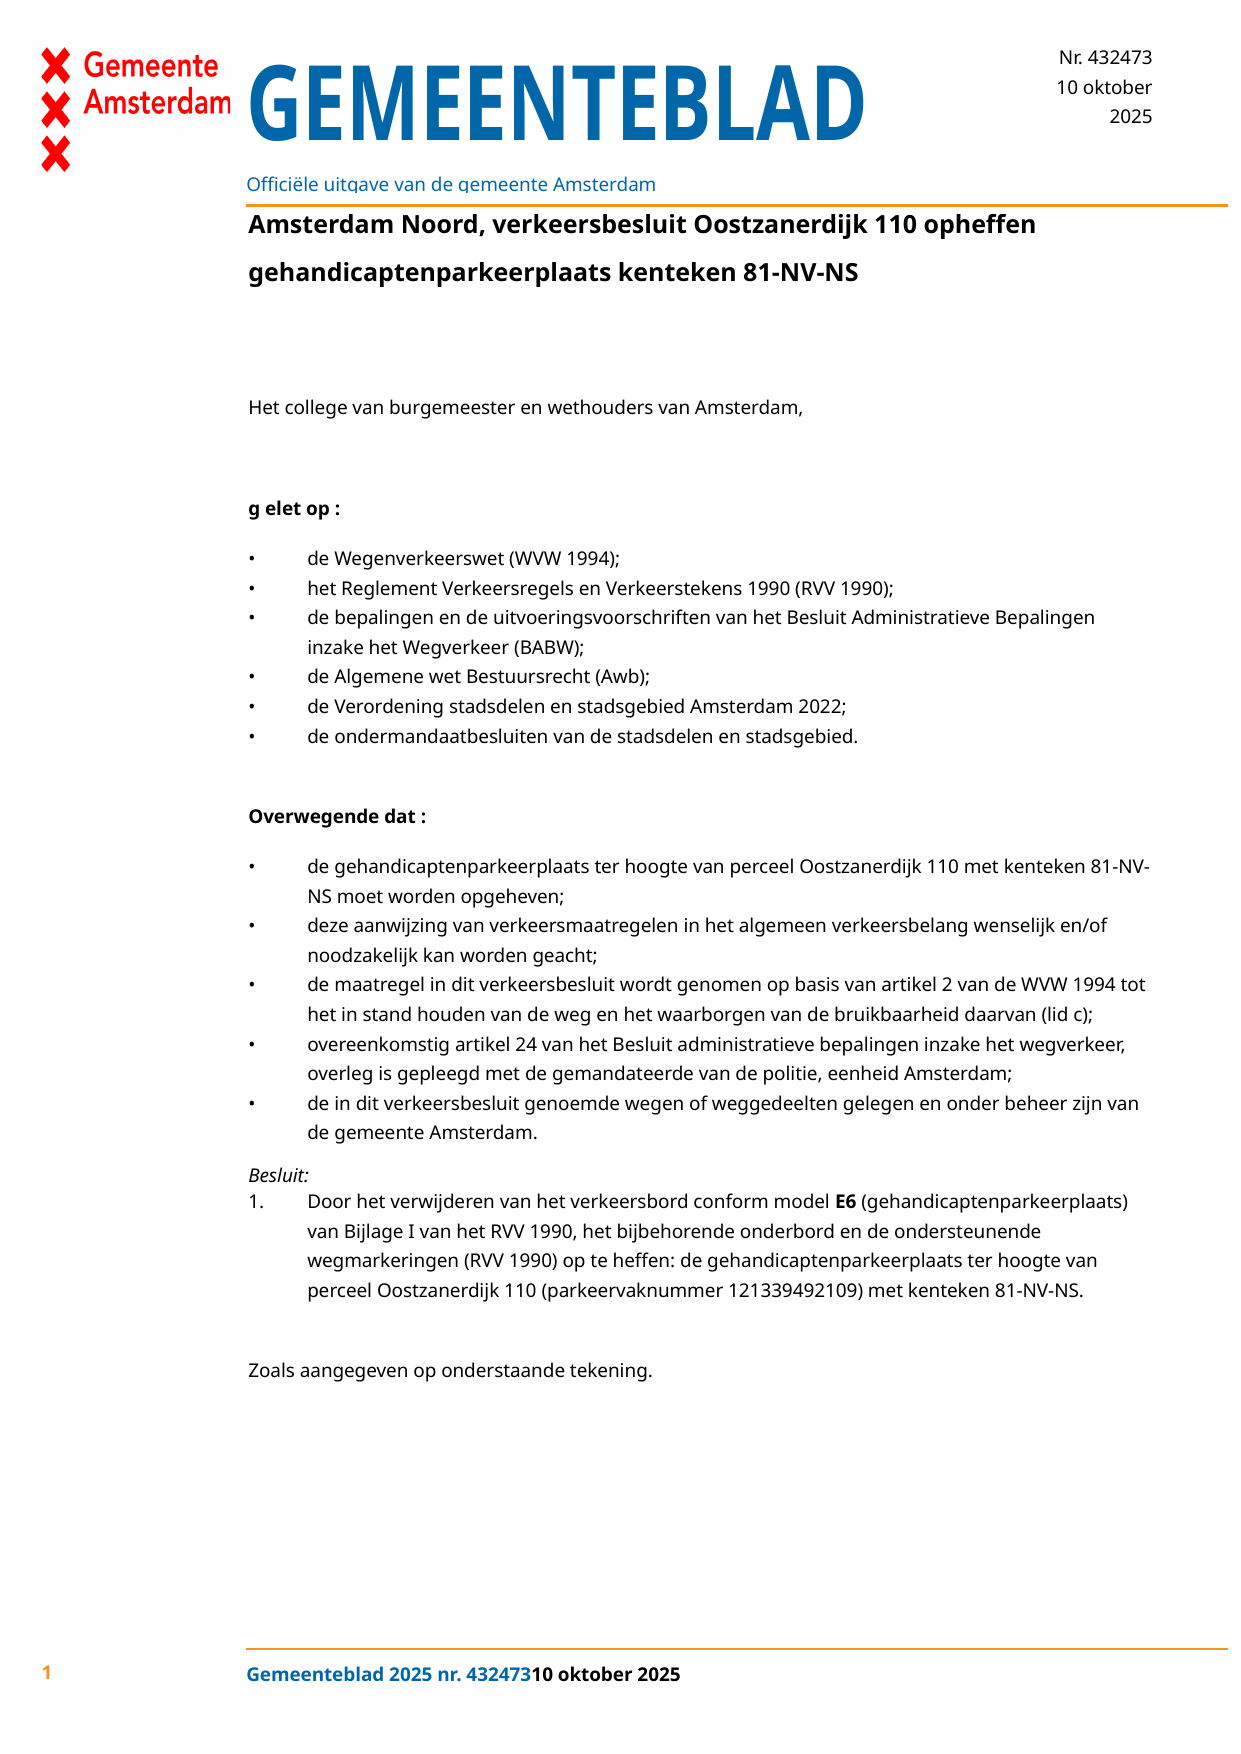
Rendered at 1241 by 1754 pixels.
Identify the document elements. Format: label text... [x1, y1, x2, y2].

list Door het verwijderen van het verkeersbord conform model E6 (gehandicaptenparkeerplaats) van Bijlage I van het RVV 1990, het bijbehorende onderbord en de ondersteunende wegmarkeringen (RVV 1990) op te heffen: de gehandicaptenparkeerplaats ter hoogte van perceel Oostzanerdijk 110 (parkeervaknummer 121339492109) met kenteken 81-NV-NS. [248, 1188, 1152, 1303]
list de ondermandaatbesluiten van de stadsdelen en stadsgebied. [248, 723, 1152, 748]
text Overwegende dat : [248, 803, 1152, 828]
text Zoals aangegeven op onderstaande tekening. [248, 1357, 1152, 1383]
list deze aanwijzing van verkeersmaatregelen in het algemeen verkeersbelang wenselijk en/of noodzakelijk kan worden geacht; [248, 912, 1152, 968]
list de Verordening stadsdelen en stadsgebied Amsterdam 2022; [248, 693, 1152, 719]
picture [41, 47, 231, 172]
list de Wegenverkeerswet (WVW 1994); [248, 545, 1152, 571]
list het Reglement Verkeersregels en Verkeerstekens 1990 (RVV 1990); [248, 575, 1152, 601]
list de gehandicaptenparkeerplaats ter hoogte van perceel Oostzanerdijk 110 met kenteken 81-NV-NS moet worden opgeheven; [248, 853, 1152, 908]
list de Algemene wet Bestuursrecht (Awb); [248, 664, 1152, 689]
text Amsterdam Noord, verkeersbesluit Oostzanerdijk 110 opheffen gehandicaptenparkeerplaats kenteken 81-NV-NS [248, 207, 1152, 288]
list de maatregel in dit verkeersbesluit wordt genomen op basis van artikel 2 van de WVW 1994 tot het in stand houden van de weg en het waarborgen van de bruikbaarheid daarvan (lid c); [248, 972, 1152, 1027]
list de bepalingen en de uitvoeringsvoorschriften van het Besluit Administratieve Bepalingen inzake het Wegverkeer (BABW); [248, 604, 1152, 660]
text g elet op : [248, 495, 1152, 521]
text Besluit: [248, 1163, 1152, 1188]
text Het college van burgemeester en wethouders van Amsterdam, [248, 394, 1152, 420]
list de in dit verkeersbesluit genoemde wegen of weggedeelten gelegen en onder beheer zijn van de gemeente Amsterdam. [248, 1090, 1152, 1145]
list overeenkomstig artikel 24 van het Besluit administratieve bepalingen inzake het wegverkeer, overleg is gepleegd met de gemandateerde van de politie, eenheid Amsterdam; [248, 1031, 1152, 1086]
